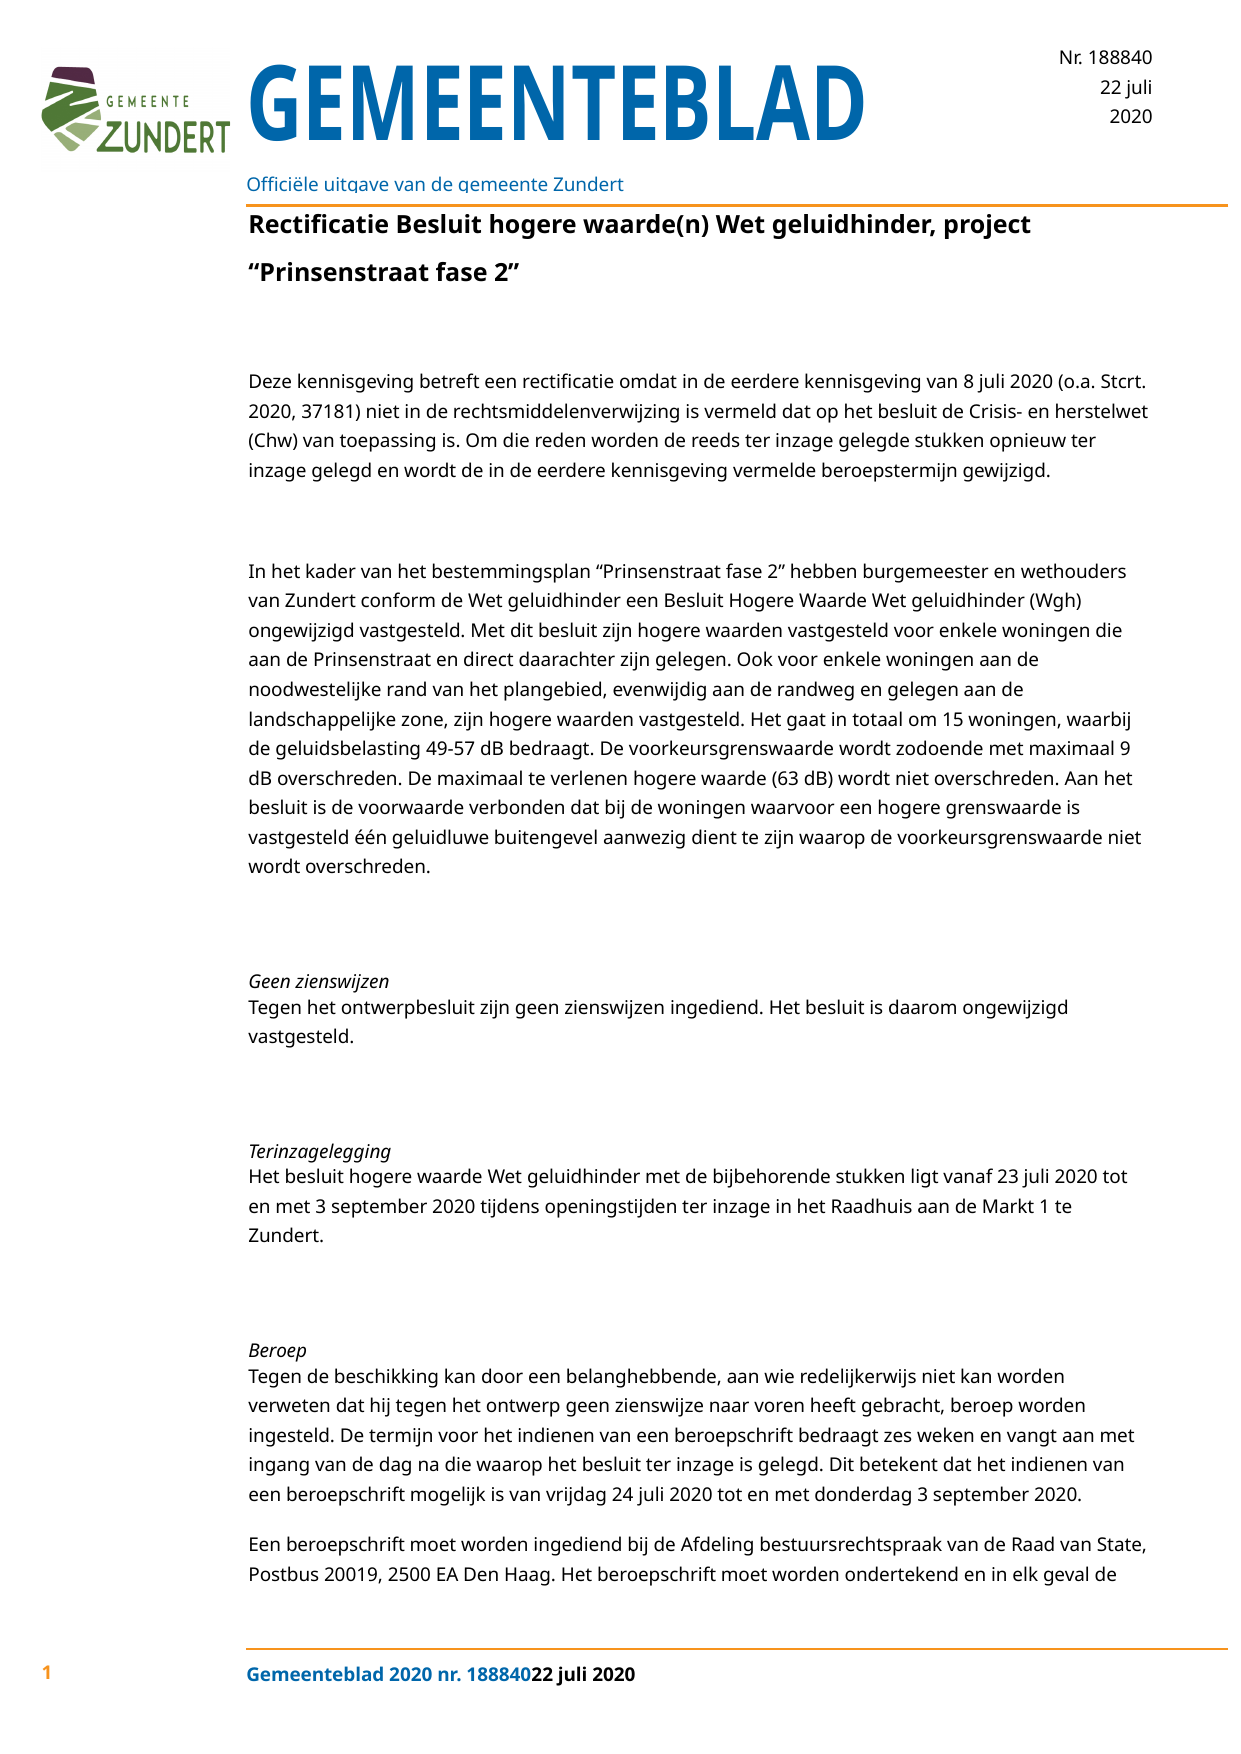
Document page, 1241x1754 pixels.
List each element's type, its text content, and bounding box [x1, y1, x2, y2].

text Terinzagelegging [248, 1138, 1152, 1163]
picture [41, 47, 231, 172]
text Tegen het ontwerpbesluit zijn geen zienswijzen ingediend. Het besluit is daarom ongewijzigd vastgesteld. [248, 994, 1152, 1049]
text Het besluit hogere waarde Wet geluidhinder met de bijbehorende stukken ligt vanaf 23 juli 2020 tot en met 3 september 2020 tijdens openingstijden ter inzage in het Raadhuis aan de Markt 1 te Zundert. [248, 1163, 1152, 1248]
text Tegen de beschikking kan door een belanghebbende, aan wie redelijkerwijs niet kan worden verweten dat hij tegen het ontwerp geen zienswijze naar voren heeft gebracht, beroep worden ingesteld. De termijn voor het indienen van een beroepschrift bedraagt zes weken en vangt aan met ingang van de dag na die waarop het besluit ter inzage is gelegd. Dit betekent dat het indienen van een beroepschrift mogelijk is van vrijdag 24 juli 2020 tot en met donderdag 3 september 2020. [248, 1363, 1152, 1507]
text Rectificatie Besluit hogere waarde(n) Wet geluidhinder, project “Prinsenstraat fase 2” [248, 207, 1152, 288]
text Geen zienswijzen [248, 968, 1152, 994]
text Een beroepschrift moet worden ingediend bij de Afdeling bestuursrechtspraak van de Raad van State, Postbus 20019, 2500 EA Den Haag. Het beroepschrift moet worden ondertekend en in elk geval de [248, 1532, 1152, 1587]
text Beroep [248, 1337, 1152, 1363]
text Deze kennisgeving betreft een rectificatie omdat in de eerdere kennisgeving van 8 juli 2020 (o.a. Stcrt. 2020, 37181) niet in de rechtsmiddelenverwijzing is vermeld dat op het besluit de Crisis- en herstelwet (Chw) van toepassing is. Om die reden worden de reeds ter inzage gelegde stukken opnieuw ter inzage gelegd en wordt de in de eerdere kennisgeving vermelde beroepstermijn gewijzigd. [248, 368, 1152, 483]
text In het kader van het bestemmingsplan “Prinsenstraat fase 2” hebben burgemeester en wethouders van Zundert conform de Wet geluidhinder een Besluit Hogere Waarde Wet geluidhinder (Wgh) ongewijzigd vastgesteld. Met dit besluit zijn hogere waarden vastgesteld voor enkele woningen die aan de Prinsenstraat en direct daarachter zijn gelegen. Ook voor enkele woningen aan de noodwestelijke rand van het plangebied, evenwijdig aan de randweg en gelegen aan de landschappelijke zone, zijn hogere waarden vastgesteld. Het gaat in totaal om 15 woningen, waarbij de geluidsbelasting 49-57 dB bedraagt. De voorkeursgrenswaarde wordt zodoende met maximaal 9 dB overschreden. De maximaal te verlenen hogere waarde (63 dB) wordt niet overschreden. Aan het besluit is de voorwaarde verbonden dat bij de woningen waarvoor een hogere grenswaarde is vastgesteld één geluidluwe buitengevel aanwezig dient te zijn waarop de voorkeursgrenswaarde niet wordt overschreden. [248, 558, 1152, 879]
